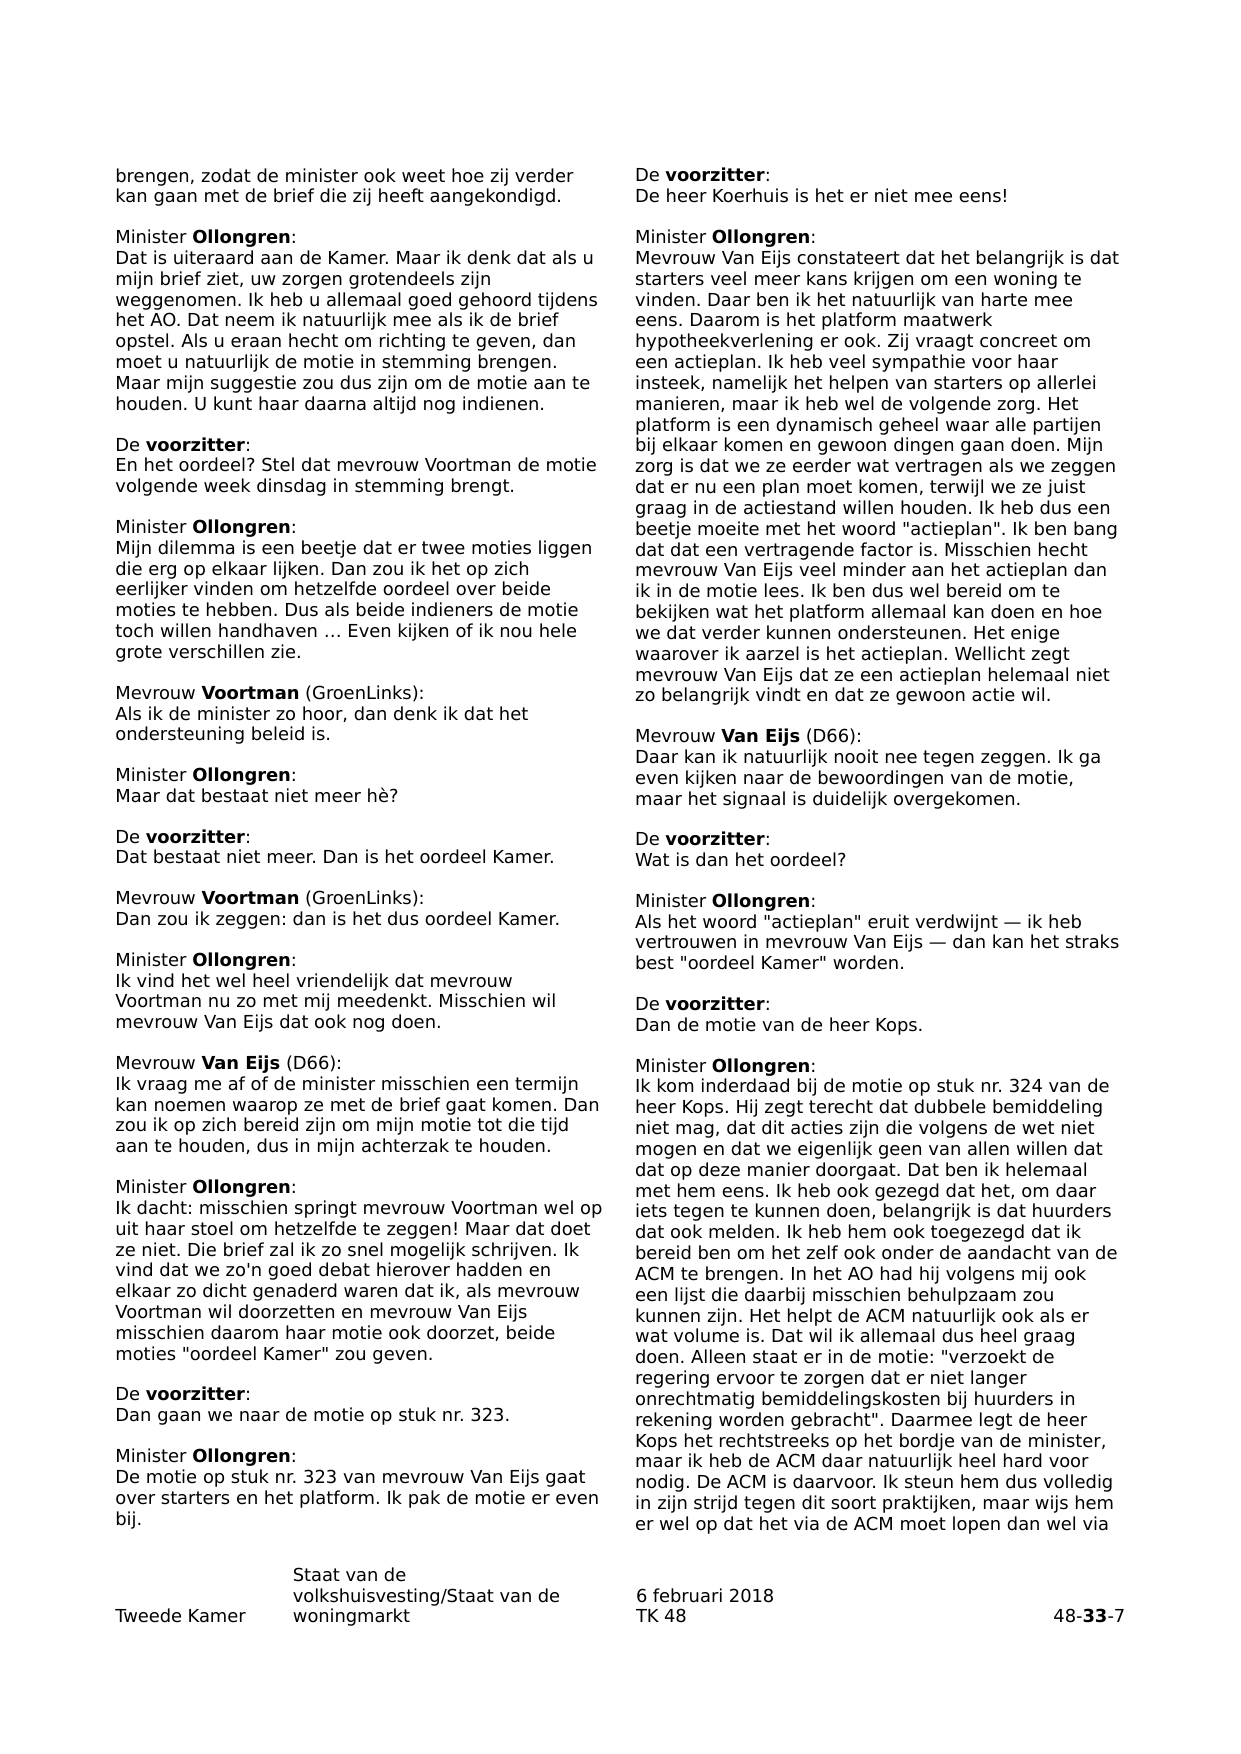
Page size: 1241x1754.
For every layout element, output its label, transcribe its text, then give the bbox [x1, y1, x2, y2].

text Ik dacht: misschien springt mevrouw Voortman wel op uit haar stoel om hetzelfde te zeggen! Maar dat doet ze niet. Die brief zal ik zo snel mogelijk schrijven. Ik vind dat we zo'n goed debat hierover hadden en elkaar zo dicht genaderd waren dat ik, als mevrouw Voortman wil doorzetten en mevrouw Van Eijs misschien daarom haar motie ook doorzet, beide moties "oordeel Kamer" zou geven. [115, 1198, 605, 1364]
text Ik vraag me af of de minister misschien een termijn kan noemen waarop ze met de brief gaat komen. Dan zou ik op zich bereid zijn om mijn motie tot die tijd aan te houden, dus in mijn achterzak te houden. [115, 1073, 605, 1157]
text De voorzitter: [635, 165, 1125, 186]
text Minister Ollongren: [115, 227, 605, 248]
text Ik kom inderdaad bij de motie op stuk nr. 324 van de heer Kops. Hij zegt terecht dat dubbele bemiddeling niet mag, dat dit acties zijn die volgens de wet niet mogen en dat we eigenlijk geen van allen willen dat dat op deze manier doorgaat. Dat ben ik helemaal met hem eens. Ik heb ook gezegd dat het, om daar iets tegen te kunnen doen, belangrijk is dat huurders dat ook melden. Ik heb hem ook toegezegd dat ik bereid ben om het zelf ook onder de aandacht van de ACM te brengen. In het AO had hij volgens mij ook een lijst die daarbij misschien behulpzaam zou kunnen zijn. Het helpt de ACM natuurlijk ook als er wat volume is. Dat wil ik allemaal dus heel graag doen. Alleen staat er in de motie: "verzoekt de regering ervoor te zorgen dat er niet langer onrechtmatig bemiddelingskosten bij huurders in rekening worden gebracht". Daarmee legt de heer Kops het rechtstreeks op het bordje van de minister, maar ik heb de ACM daar natuurlijk heel hard voor nodig. De ACM is daarvoor. Ik steun hem dus volledig in zijn strijd tegen dit soort praktijken, maar wijs hem er wel op dat het via de ACM moet lopen dan wel via [635, 1076, 1125, 1534]
text Minister Ollongren: [635, 227, 1125, 248]
text Minister Ollongren: [115, 517, 605, 537]
text Mevrouw Van Eijs constateert dat het belangrijk is dat starters veel meer kans krijgen om een woning te vinden. Daar ben ik het natuurlijk van harte mee eens. Daarom is het platform maatwerk hypotheekverlening er ook. Zij vraagt concreet om een actieplan. Ik heb veel sympathie voor haar insteek, namelijk het helpen van starters op allerlei manieren, maar ik heb wel de volgende zorg. Het platform is een dynamisch geheel waar alle partijen bij elkaar komen en gewoon dingen gaan doen. Mijn zorg is dat we ze eerder wat vertragen als we zeggen dat er nu een plan moet komen, terwijl we ze juist graag in de actiestand willen houden. Ik heb dus een beetje moeite met het woord "actieplan". Ik ben bang dat dat een vertragende factor is. Misschien hecht mevrouw Van Eijs veel minder aan het actieplan dan ik in de motie lees. Ik ben dus wel bereid om te bekijken wat het platform allemaal kan doen en hoe we dat verder kunnen ondersteunen. Het enige waarover ik aarzel is het actieplan. Wellicht zegt mevrouw Van Eijs dat ze een actieplan helemaal niet zo belangrijk vindt en dat ze gewoon actie wil. [635, 248, 1125, 706]
text Dat is uiteraard aan de Kamer. Maar ik denk dat als u mijn brief ziet, uw zorgen grotendeels zijn weggenomen. Ik heb u allemaal goed gehoord tijdens het AO. Dat neem ik natuurlijk mee als ik de brief opstel. Als u eraan hecht om richting te geven, dan moet u natuurlijk de motie in stemming brengen. Maar mijn suggestie zou dus zijn om de motie aan te houden. U kunt haar daarna altijd nog indienen. [115, 248, 605, 414]
text Minister Ollongren: [115, 1446, 605, 1467]
text De voorzitter: [115, 826, 605, 847]
text De voorzitter: [115, 1384, 605, 1405]
text Dat bestaat niet meer. Dan is het oordeel Kamer. [115, 847, 605, 868]
text Minister Ollongren: [115, 1177, 605, 1198]
text Minister Ollongren: [635, 1056, 1125, 1076]
text De voorzitter: [635, 994, 1125, 1015]
text De voorzitter: [115, 434, 605, 455]
text Mevrouw Van Eijs (D66): [635, 726, 1125, 747]
text Minister Ollongren: [115, 949, 605, 970]
text Mijn dilemma is een beetje dat er twee moties liggen die erg op elkaar lijken. Dan zou ik het op zich eerlijker vinden om hetzelfde oordeel over beide moties te hebben. Dus als beide indieners de motie toch willen handhaven … Even kijken of ik nou hele grote verschillen zie. [115, 537, 605, 662]
text brengen, zodat de minister ook weet hoe zij verder kan gaan met de brief die zij heeft aangekondigd. [115, 165, 605, 207]
text Daar kan ik natuurlijk nooit nee tegen zeggen. Ik ga even kijken naar de bewoordingen van de motie, maar het signaal is duidelijk overgekomen. [635, 747, 1125, 809]
text Minister Ollongren: [635, 891, 1125, 911]
text De motie op stuk nr. 323 van mevrouw Van Eijs gaat over starters en het platform. Ik pak de motie er even bij. [115, 1467, 605, 1529]
text De voorzitter: [635, 829, 1125, 850]
text Dan zou ik zeggen: dan is het dus oordeel Kamer. [115, 909, 605, 929]
text Maar dat bestaat niet meer hè? [115, 786, 605, 806]
text Als het woord "actieplan" eruit verdwijnt — ik heb vertrouwen in mevrouw Van Eijs — dan kan het straks best "oordeel Kamer" worden. [635, 911, 1125, 974]
text Ik vind het wel heel vriendelijk dat mevrouw Voortman nu zo met mij meedenkt. Misschien wil mevrouw Van Eijs dat ook nog doen. [115, 970, 605, 1033]
text Dan de motie van de heer Kops. [635, 1015, 1125, 1036]
text Minister Ollongren: [115, 765, 605, 786]
text De heer Koerhuis is het er niet mee eens! [635, 186, 1125, 207]
text En het oordeel? Stel dat mevrouw Voortman de motie volgende week dinsdag in stemming brengt. [115, 455, 605, 497]
text Dan gaan we naar de motie op stuk nr. 323. [115, 1405, 605, 1426]
text Mevrouw Voortman (GroenLinks): [115, 888, 605, 909]
text Als ik de minister zo hoor, dan denk ik dat het ondersteuning beleid is. [115, 703, 605, 745]
text Mevrouw Voortman (GroenLinks): [115, 682, 605, 703]
text Mevrouw Van Eijs (D66): [115, 1053, 605, 1073]
text Wat is dan het oordeel? [635, 850, 1125, 871]
